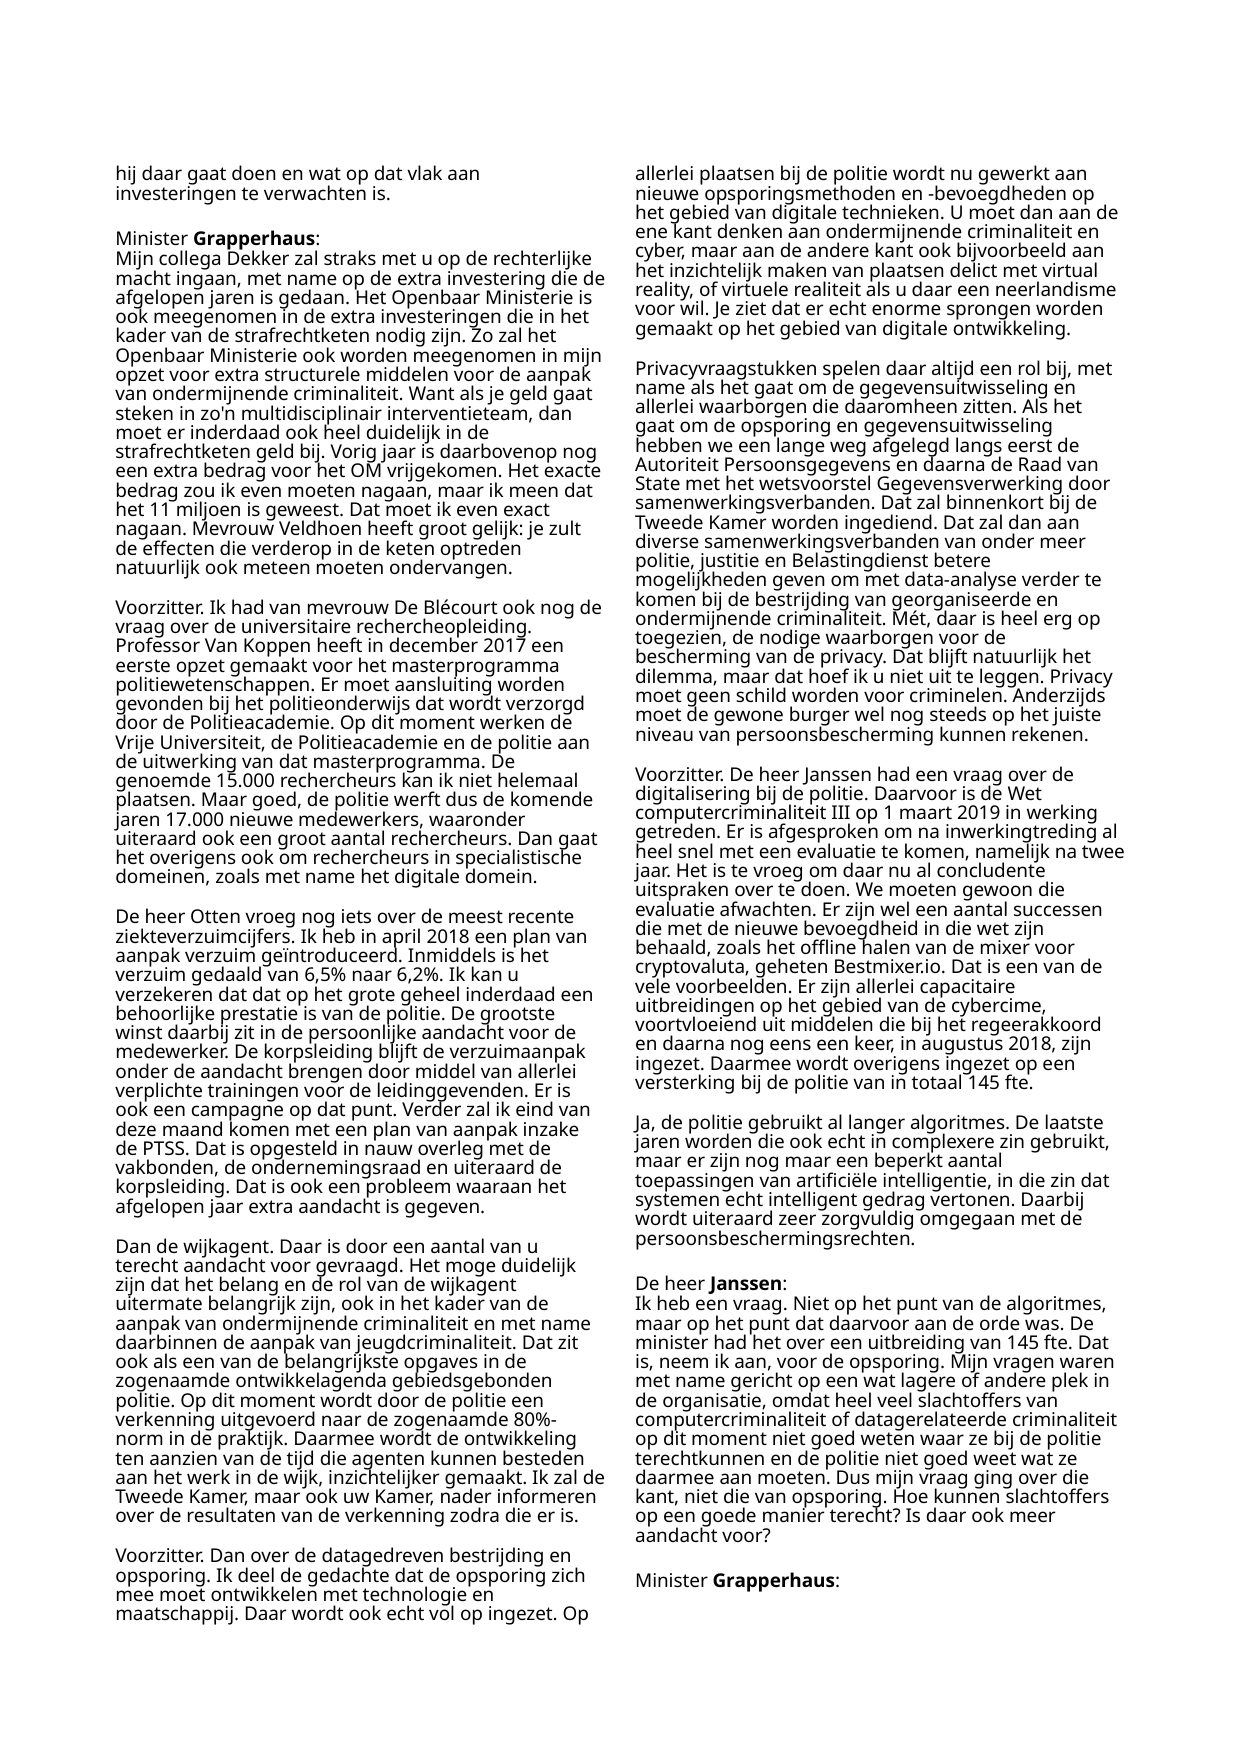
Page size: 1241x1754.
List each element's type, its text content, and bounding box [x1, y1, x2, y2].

text Minister Grapperhaus: [115, 225, 605, 250]
text De heer Otten vroeg nog iets over de meest recente ziekteverzuimcijfers. Ik heb in april 2018 een plan van aanpak verzuim geïntroduceerd. Inmiddels is het verzuim gedaald van 6,5% naar 6,2%. Ik kan u verzekeren dat dat op het grote geheel inderdaad een behoorlijke prestatie is van de politie. De grootste winst daarbij zit in de persoonlijke aandacht voor de medewerker. De korpsleiding blijft de verzuimaanpak onder de aandacht brengen door middel van allerlei verplichte trainingen voor de leidinggevenden. Er is ook een campagne op dat punt. Verder zal ik eind van deze maand komen met een plan van aanpak inzake de PTSS. Dat is opgesteld in nauw overleg met de vakbonden, de ondernemingsraad en uiteraard de korpsleiding. Dat is ook een probleem waaraan het afgelopen jaar extra aandacht is gegeven. [115, 908, 605, 1217]
text Ik heb een vraag. Niet op het punt van de algoritmes, maar op het punt dat daarvoor aan de orde was. De minister had het over een uitbreiding van 145 fte. Dat is, neem ik aan, voor de opsporing. Mijn vragen waren met name gericht op een wat lagere of andere plek in de organisatie, omdat heel veel slachtoffers van computercriminaliteit of datagerelateerde criminaliteit op dit moment niet goed weten waar ze bij de politie terechtkunnen en de politie niet goed weet wat ze daarmee aan moeten. Dus mijn vraag ging over die kant, niet die van opsporing. Hoe kunnen slachtoffers op een goede manier terecht? Is daar ook meer aandacht voor? [635, 1295, 1125, 1546]
text Ja, de politie gebruikt al langer algoritmes. De laatste jaren worden die ook echt in complexere zin gebruikt, maar er zijn nog maar een beperkt aantal toepassingen van artificiële intelligentie, in die zin dat systemen echt intelligent gedrag vertonen. Daarbij wordt uiteraard zeer zorgvuldig omgegaan met de persoonsbeschermingsrechten. [635, 1114, 1125, 1249]
text Voorzitter. Ik had van mevrouw De Blécourt ook nog de vraag over de universitaire rechercheopleiding. Professor Van Koppen heeft in december 2017 een eerste opzet gemaakt voor het masterprogramma politiewetenschappen. Er moet aansluiting worden gevonden bij het politieonderwijs dat wordt verzorgd door de Politieacademie. Op dit moment werken de Vrije Universiteit, de Politieacademie en de politie aan de uitwerking van dat masterprogramma. De genoemde 15.000 rechercheurs kan ik niet helemaal plaatsen. Maar goed, de politie werft dus de komende jaren 17.000 nieuwe medewerkers, waaronder uiteraard ook een groot aantal rechercheurs. Dan gaat het overigens ook om rechercheurs in specialistische domeinen, zoals met name het digitale domein. [115, 599, 605, 888]
text hij daar gaat doen en wat op dat vlak aan investeringen te verwachten is. [115, 165, 605, 204]
text Dan de wijkagent. Daar is door een aantal van u terecht aandacht voor gevraagd. Het moge duidelijk zijn dat het belang en de rol van de wijkagent uitermate belangrijk zijn, ook in het kader van de aanpak van ondermijnende criminaliteit en met name daarbinnen de aanpak van jeugdcriminaliteit. Dat zit ook als een van de belangrijkste opgaves in de zogenaamde ontwikkelagenda gebiedsgebonden politie. Op dit moment wordt door de politie een verkenning uitgevoerd naar de zogenaamde 80%-norm in de praktijk. Daarmee wordt de ontwikkeling ten aanzien van de tijd die agenten kunnen besteden aan het werk in de wijk, inzichtelijker gemaakt. Ik zal de Tweede Kamer, maar ook uw Kamer, nader informeren over de resultaten van de verkenning zodra die er is. [115, 1238, 605, 1527]
text allerlei plaatsen bij de politie wordt nu gewerkt aan nieuwe opsporingsmethoden en -bevoegdheden op het gebied van digitale technieken. U moet dan aan de ene kant denken aan ondermijnende criminaliteit en cyber, maar aan de andere kant ook bijvoorbeeld aan het inzichtelijk maken van plaatsen delict met virtual reality, of virtuele realiteit als u daar een neerlandisme voor wil. Je ziet dat er echt enorme sprongen worden gemaakt op het gebied van digitale ontwikkeling. [635, 165, 1125, 339]
text Voorzitter. De heer Janssen had een vraag over de digitalisering bij de politie. Daarvoor is de Wet computercriminaliteit III op 1 maart 2019 in werking getreden. Er is afgesproken om na inwerkingtreding al heel snel met een evaluatie te komen, namelijk na twee jaar. Het is te vroeg om daar nu al concludente uitspraken over te doen. We moeten gewoon die evaluatie afwachten. Er zijn wel een aantal successen die met de nieuwe bevoegdheid in die wet zijn behaald, zoals het offline halen van de mixer voor cryptovaluta, geheten Bestmixer.io. Dat is een van de vele voorbeelden. Er zijn allerlei capacitaire uitbreidingen op het gebied van de cybercime, voortvloeiend uit middelen die bij het regeerakkoord en daarna nog eens een keer, in augustus 2018, zijn ingezet. Daarmee wordt overigens ingezet op een versterking bij de politie van in totaal 145 fte. [635, 766, 1125, 1093]
text Minister Grapperhaus: [635, 1567, 1125, 1592]
text De heer Janssen: [635, 1270, 1125, 1295]
text Voorzitter. Dan over de datagedreven bestrijding en opsporing. Ik deel de gedachte dat de opsporing zich mee moet ontwikkelen met technologie en maatschappij. Daar wordt ook echt vol op ingezet. Op [115, 1547, 605, 1624]
text Mijn collega Dekker zal straks met u op de rechterlijke macht ingaan, met name op de extra investering die de afgelopen jaren is gedaan. Het Openbaar Ministerie is ook meegenomen in de extra investeringen die in het kader van de strafrechtketen nodig zijn. Zo zal het Openbaar Ministerie ook worden meegenomen in mijn opzet voor extra structurele middelen voor de aanpak van ondermijnende criminaliteit. Want als je geld gaat steken in zo'n multidisciplinair interventieteam, dan moet er inderdaad ook heel duidelijk in de strafrechtketen geld bij. Vorig jaar is daarbovenop nog een extra bedrag voor het OM vrijgekomen. Het exacte bedrag zou ik even moeten nagaan, maar ik meen dat het 11 miljoen is geweest. Dat moet ik even exact nagaan. Mevrouw Veldhoen heeft groot gelijk: je zult de effecten die verderop in de keten optreden natuurlijk ook meteen moeten ondervangen. [115, 250, 605, 578]
text Privacyvraagstukken spelen daar altijd een rol bij, met name als het gaat om de gegevensuitwisseling en allerlei waarborgen die daaromheen zitten. Als het gaat om de opsporing en gegevensuitwisseling hebben we een lange weg afgelegd langs eerst de Autoriteit Persoonsgegevens en daarna de Raad van State met het wetsvoorstel Gegevensverwerking door samenwerkingsverbanden. Dat zal binnenkort bij de Tweede Kamer worden ingediend. Dat zal dan aan diverse samenwerkingsverbanden van onder meer politie, justitie en Belastingdienst betere mogelijkheden geven om met data-analyse verder te komen bij de bestrijding van georganiseerde en ondermijnende criminaliteit. Mét, daar is heel erg op toegezien, de nodige waarborgen voor de bescherming van de privacy. Dat blijft natuurlijk het dilemma, maar dat hoef ik u niet uit te leggen. Privacy moet geen schild worden voor criminelen. Anderzijds moet de gewone burger wel nog steeds op het juiste niveau van persoonsbescherming kunnen rekenen. [635, 359, 1125, 745]
